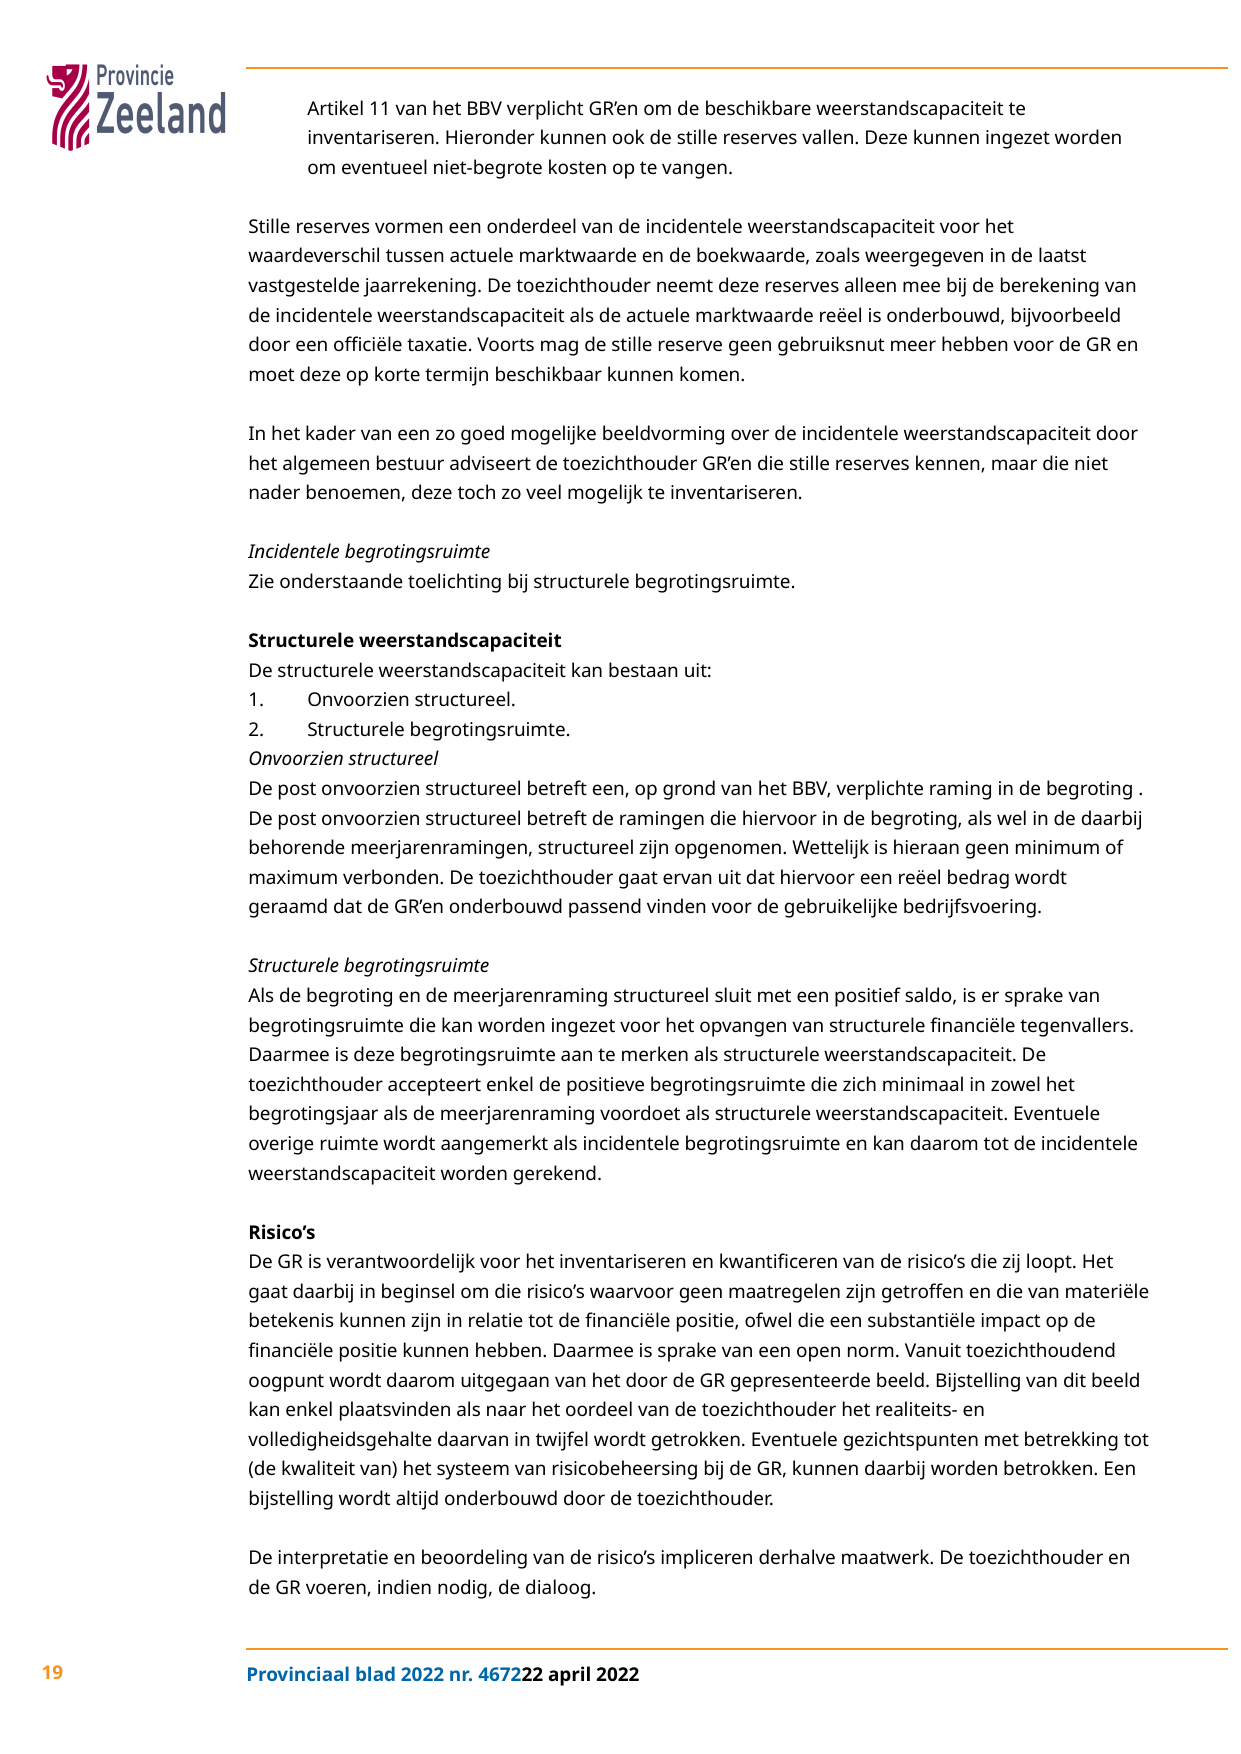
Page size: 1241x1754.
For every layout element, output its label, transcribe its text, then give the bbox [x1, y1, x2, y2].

text Structurele begrotingsruimte [248, 953, 1152, 978]
text In het kader van een zo goed mogelijke beeldvorming over de incidentele weerstandscapaciteit door het algemeen bestuur adviseert de toezichthouder GR’en die stille reserves kennen, maar die niet nader benoemen, deze toch zo veel mogelijk te inventariseren. [248, 420, 1152, 505]
text Incidentele begrotingsruimte [248, 538, 1152, 564]
list Artikel 11 van het BBV verplicht GR’en om de beschikbare weerstandscapaciteit te inventariseren. Hieronder kunnen ook de stille reserves vallen. Deze kunnen ingezet worden om eventueel niet-begrote kosten op te vangen. [248, 95, 1152, 180]
text Structurele weerstandscapaciteit [248, 627, 1152, 653]
text De GR is verantwoordelijk voor het inventariseren en kwantificeren van de risico’s die zij loopt. Het gaat daarbij in beginsel om die risico’s waarvoor geen maatregelen zijn getroffen en die van materiële betekenis kunnen zijn in relatie tot de financiële positie, ofwel die een substantiële impact op de financiële positie kunnen hebben. Daarmee is sprake van een open norm. Vanuit toezichthoudend oogpunt wordt daarom uitgegaan van het door de GR gepresenteerde beeld. Bijstelling van dit beeld kan enkel plaatsvinden als naar het oordeel van de toezichthouder het realiteits- en volledigheidsgehalte daarvan in twijfel wordt getrokken. Eventuele gezichtspunten met betrekking tot (de kwaliteit van) het systeem van risicobeheersing bij de GR, kunnen daarbij worden betrokken. Een bijstelling wordt altijd onderbouwd door de toezichthouder. [248, 1248, 1152, 1511]
text De interpretatie en beoordeling van de risico’s impliceren derhalve maatwerk. De toezichthouder en de GR voeren, indien nodig, de dialoog. [248, 1544, 1152, 1600]
picture [41, 47, 231, 172]
list Structurele begrotingsruimte. [248, 716, 1152, 742]
text Stille reserves vormen een onderdeel van de incidentele weerstandscapaciteit voor het waardeverschil tussen actuele marktwaarde en de boekwaarde, zoals weergegeven in de laatst vastgestelde jaarrekening. De toezichthouder neemt deze reserves alleen mee bij de berekening van de incidentele weerstandscapaciteit als de actuele marktwaarde reëel is onderbouwd, bijvoorbeeld door een officiële taxatie. Voorts mag de stille reserve geen gebruiksnut meer hebben voor de GR en moet deze op korte termijn beschikbaar kunnen komen. [248, 213, 1152, 387]
text De structurele weerstandscapaciteit kan bestaan uit: [248, 657, 1152, 683]
text Onvoorzien structureel [248, 746, 1152, 771]
text Als de begroting en de meerjarenraming structureel sluit met een positief saldo, is er sprake van begrotingsruimte die kan worden ingezet voor het opvangen van structurele financiële tegenvallers. Daarmee is deze begrotingsruimte aan te merken als structurele weerstandscapaciteit. De toezichthouder accepteert enkel de positieve begrotingsruimte die zich minimaal in zowel het begrotingsjaar als de meerjarenraming voordoet als structurele weerstandscapaciteit. Eventuele overige ruimte wordt aangemerkt als incidentele begrotingsruimte en kan daarom tot de incidentele weerstandscapaciteit worden gerekend. [248, 982, 1152, 1186]
text De post onvoorzien structureel betreft een, op grond van het BBV, verplichte raming in de begroting . De post onvoorzien structureel betreft de ramingen die hiervoor in de begroting, als wel in de daarbij behorende meerjarenramingen, structureel zijn opgenomen. Wettelijk is hieraan geen minimum of maximum verbonden. De toezichthouder gaat ervan uit dat hiervoor een reëel bedrag wordt geraamd dat de GR’en onderbouwd passend vinden voor de gebruikelijke bedrijfsvoering. [248, 775, 1152, 919]
list Onvoorzien structureel. [248, 686, 1152, 712]
text Risico’s [248, 1219, 1152, 1245]
text Zie onderstaande toelichting bij structurele begrotingsruimte. [248, 568, 1152, 594]
